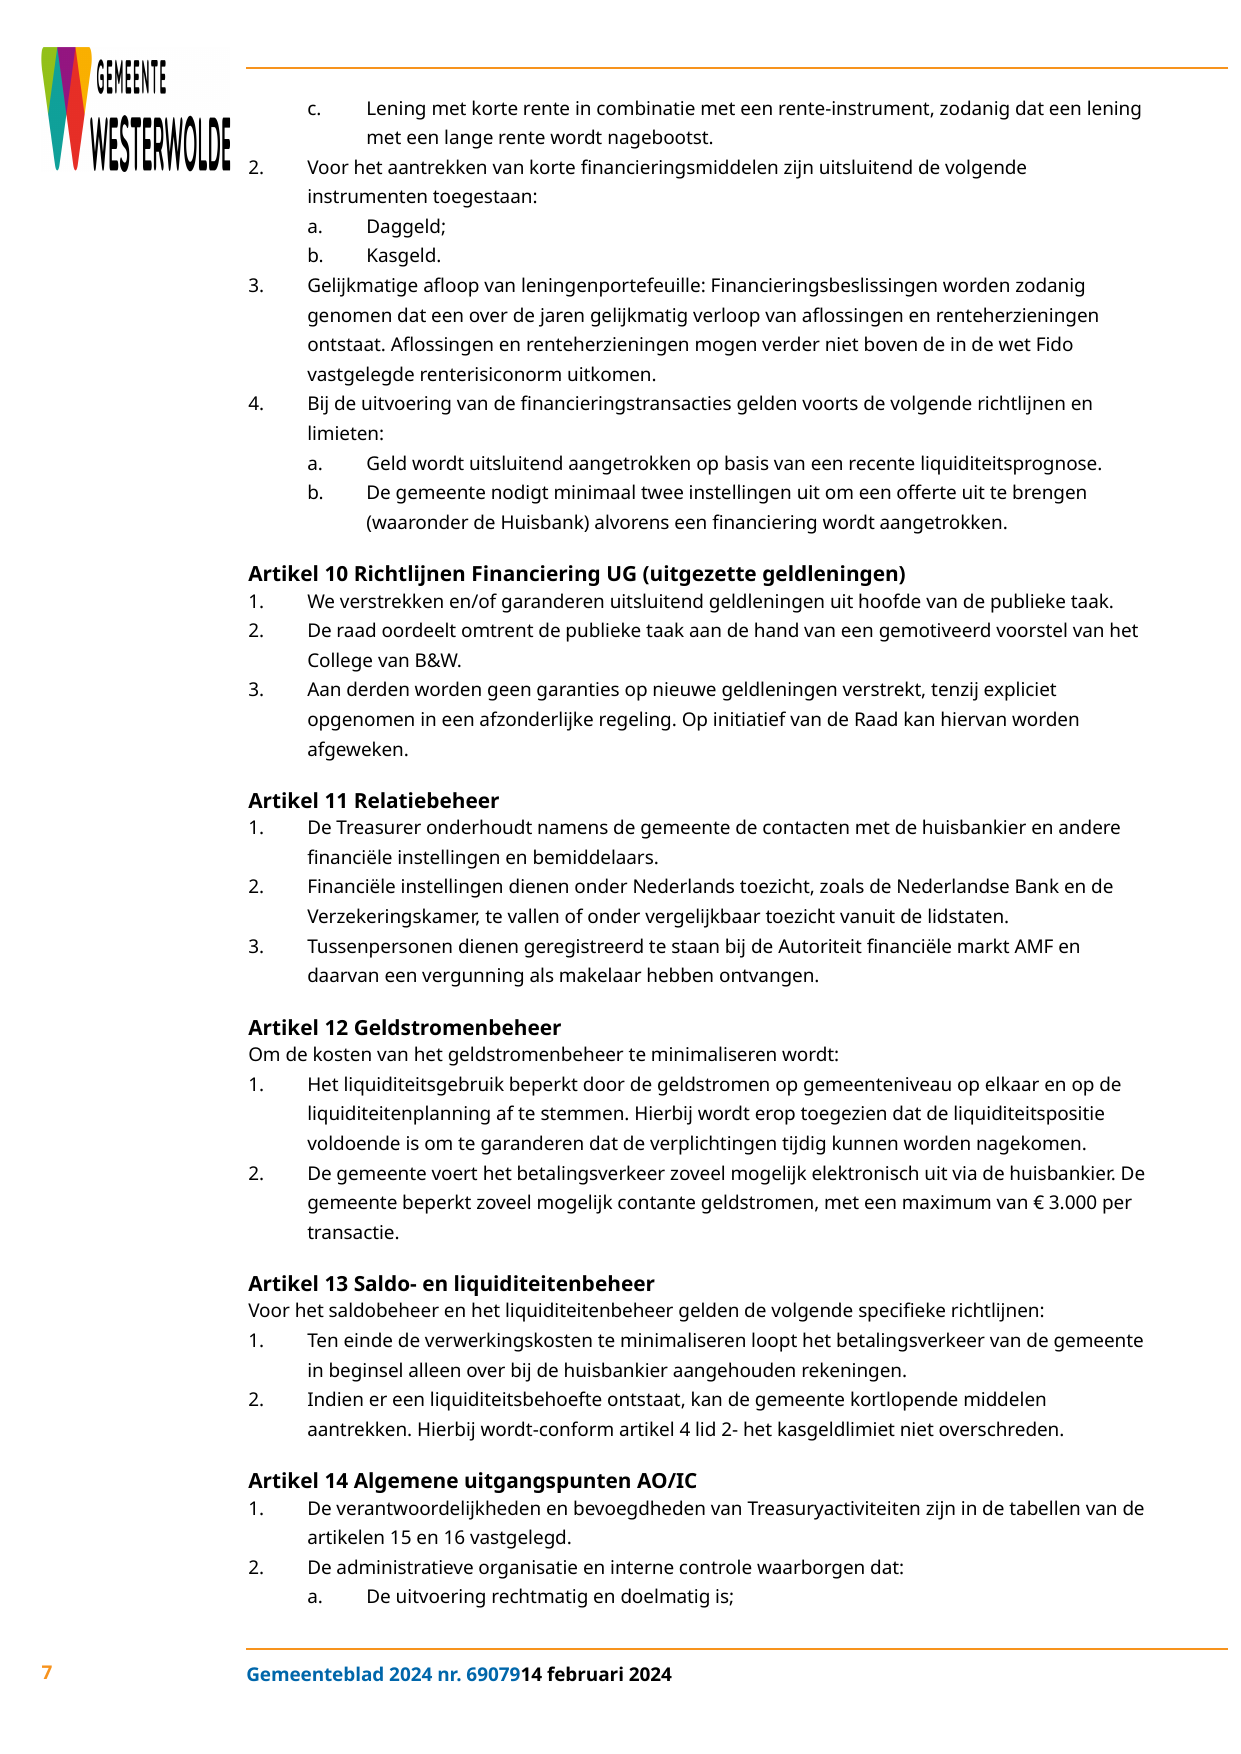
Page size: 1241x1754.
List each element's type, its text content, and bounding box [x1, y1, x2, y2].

text Artikel 13 Saldo- en liquiditeitenbeheer [248, 1269, 1152, 1298]
list Kasgeld. [307, 243, 1152, 268]
list Daggeld; [307, 213, 1152, 239]
list Financiële instellingen dienen onder Nederlands toezicht, zoals de Nederlandse Bank en de Verzekeringskamer, te vallen of onder vergelijkbaar toezicht vanuit de lidstaten. [248, 874, 1152, 929]
picture [41, 47, 231, 172]
list De gemeente voert het betalingsverkeer zoveel mogelijk elektronisch uit via de huisbankier. De gemeente beperkt zoveel mogelijk contante geldstromen, met een maximum van € 3.000 per transactie. [248, 1160, 1152, 1244]
text Artikel 11 Relatiebeheer [248, 786, 1152, 814]
text Artikel 14 Algemene uitgangspunten AO/IC [248, 1466, 1152, 1495]
list Tussenpersonen dienen geregistreerd te staan bij de Autoriteit financiële markt AMF en daarvan een vergunning als makelaar hebben ontvangen. [248, 933, 1152, 988]
list Het liquiditeitsgebruik beperkt door de geldstromen op gemeenteniveau op elkaar en op de liquiditeitenplanning af te stemmen. Hierbij wordt erop toegezien dat de liquiditeitspositie voldoende is om te garanderen dat de verplichtingen tijdig kunnen worden nagekomen. [248, 1071, 1152, 1156]
list Voor het aantrekken van korte financieringsmiddelen zijn uitsluitend de volgende instrumenten toegestaan: [248, 154, 1152, 209]
list De gemeente nodigt minimaal twee instellingen uit om een offerte uit te brengen (waaronder de Huisbank) alvorens een financiering wordt aangetrokken. [307, 479, 1152, 535]
list Aan derden worden geen garanties op nieuwe geldleningen verstrekt, tenzij expliciet opgenomen in een afzonderlijke regeling. Op initiatief van de Raad kan hiervan worden afgeweken. [248, 677, 1152, 761]
list De Treasurer onderhoudt namens de gemeente de contacten met de huisbankier en andere financiële instellingen en bemiddelaars. [248, 814, 1152, 870]
text Voor het saldobeheer en het liquiditeitenbeheer gelden de volgende specifieke richtlijnen: [248, 1298, 1152, 1323]
list Indien er een liquiditeitsbehoefte ontstaat, kan de gemeente kortlopende middelen aantrekken. Hierbij wordt-conform artikel 4 lid 2- het kasgeldlimiet niet overschreden. [248, 1386, 1152, 1442]
list We verstrekken en/of garanderen uitsluitend geldleningen uit hoofde van de publieke taak. [248, 588, 1152, 613]
text Om de kosten van het geldstromenbeheer te minimaliseren wordt: [248, 1041, 1152, 1067]
list Gelijkmatige afloop van leningenportefeuille: Financieringsbeslissingen worden zodanig genomen dat een over de jaren gelijkmatig verloop van aflossingen en renteherzieningen ontstaat. Aflossingen en renteherzieningen mogen verder niet boven de in de wet Fido vastgelegde renterisiconorm uitkomen. [248, 272, 1152, 387]
list Bij de uitvoering van de financieringstransacties gelden voorts de volgende richtlijnen en limieten: [248, 391, 1152, 446]
list Geld wordt uitsluitend aangetrokken op basis van een recente liquiditeitsprognose. [307, 450, 1152, 476]
list De uitvoering rechtmatig en doelmatig is; [307, 1584, 1152, 1609]
text Artikel 12 Geldstromenbeheer [248, 1013, 1152, 1041]
list Ten einde de verwerkingskosten te minimaliseren loopt het betalingsverkeer van de gemeente in beginsel alleen over bij de huisbankier aangehouden rekeningen. [248, 1327, 1152, 1383]
list De verantwoordelijkheden en bevoegdheden van Treasuryactiviteiten zijn in de tabellen van de artikelen 15 en 16 vastgelegd. [248, 1495, 1152, 1550]
list De raad oordeelt omtrent de publieke taak aan de hand van een gemotiveerd voorstel van het College van B&W. [248, 617, 1152, 673]
list Lening met korte rente in combinatie met een rente-instrument, zodanig dat een lening met een lange rente wordt nagebootst. [307, 95, 1152, 150]
list De administratieve organisatie en interne controle waarborgen dat: [248, 1554, 1152, 1580]
text Artikel 10 Richtlijnen Financiering UG (uitgezette geldleningen) [248, 559, 1152, 588]
